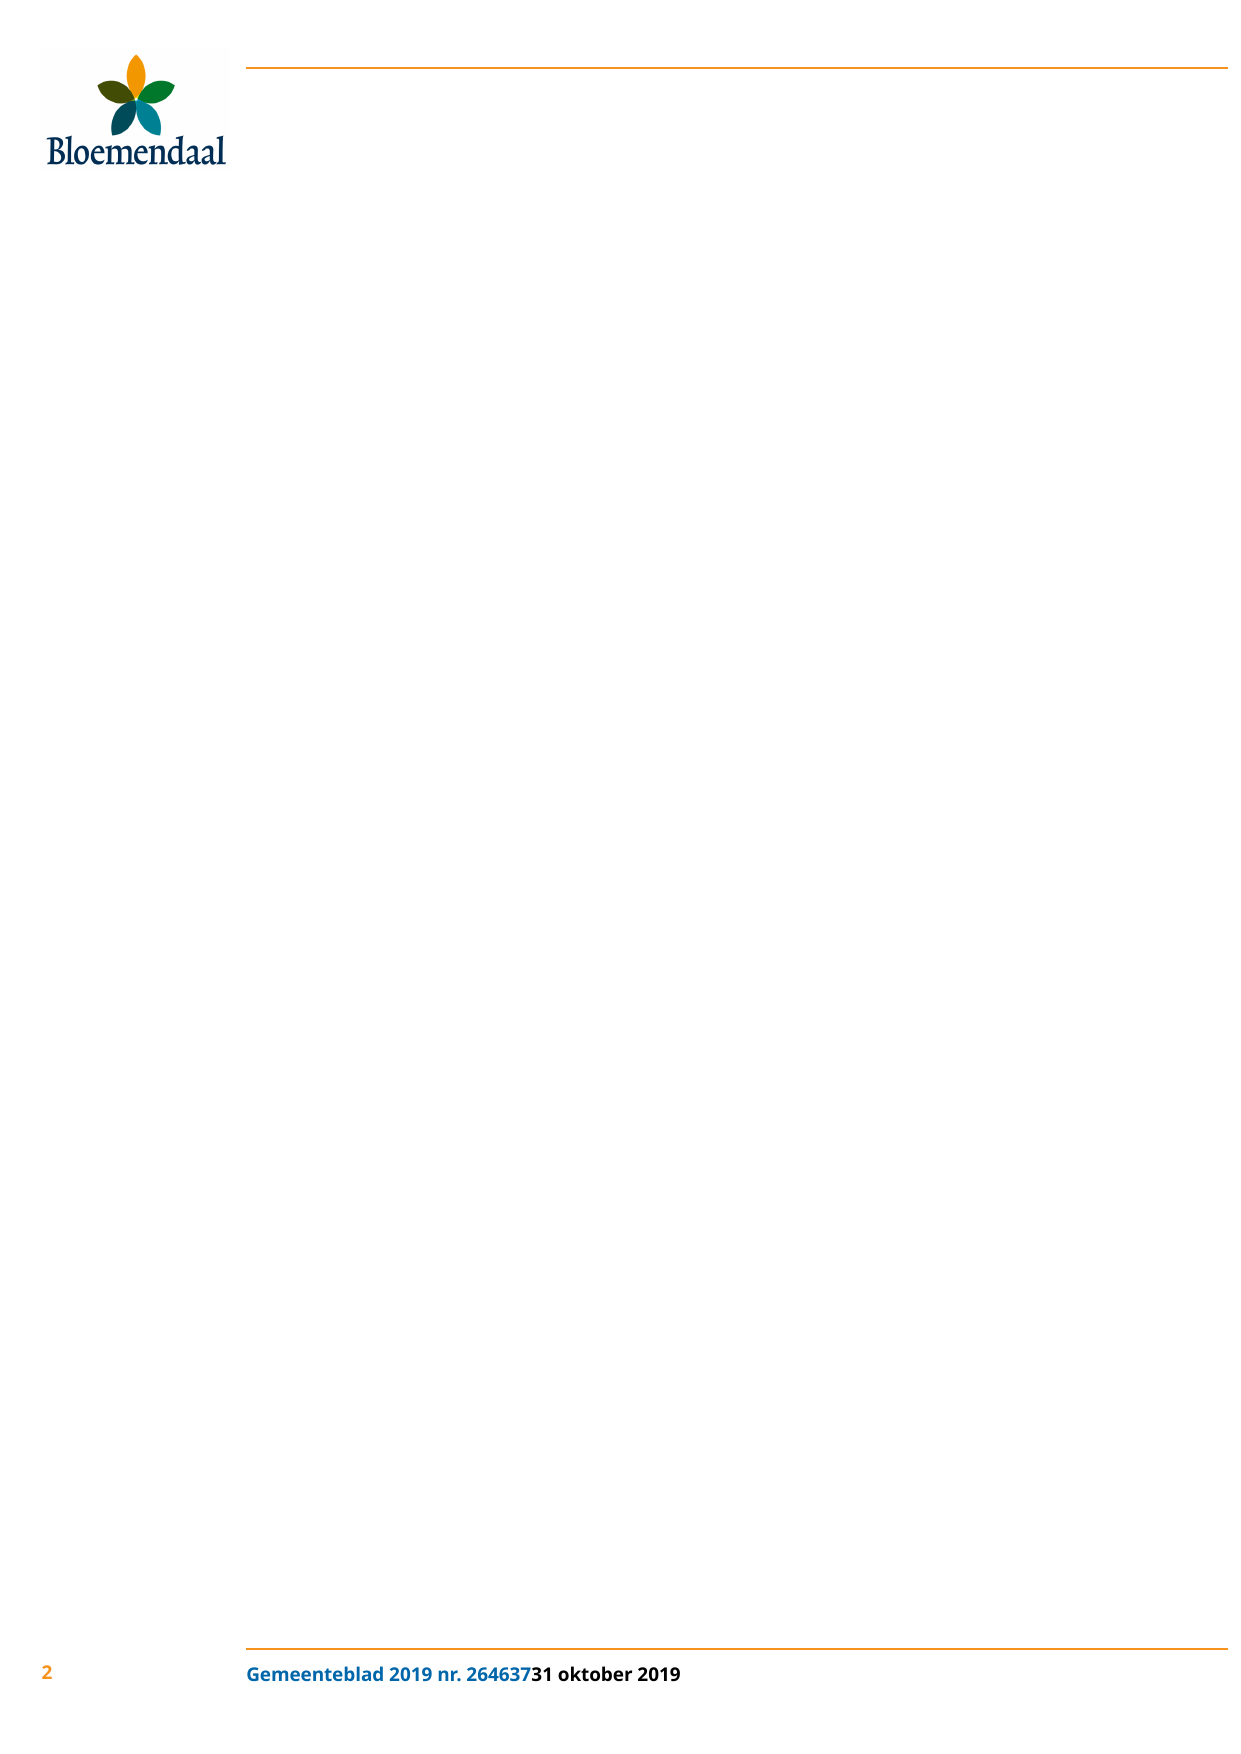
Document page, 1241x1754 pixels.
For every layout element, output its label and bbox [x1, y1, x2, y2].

picture [41, 47, 231, 172]
